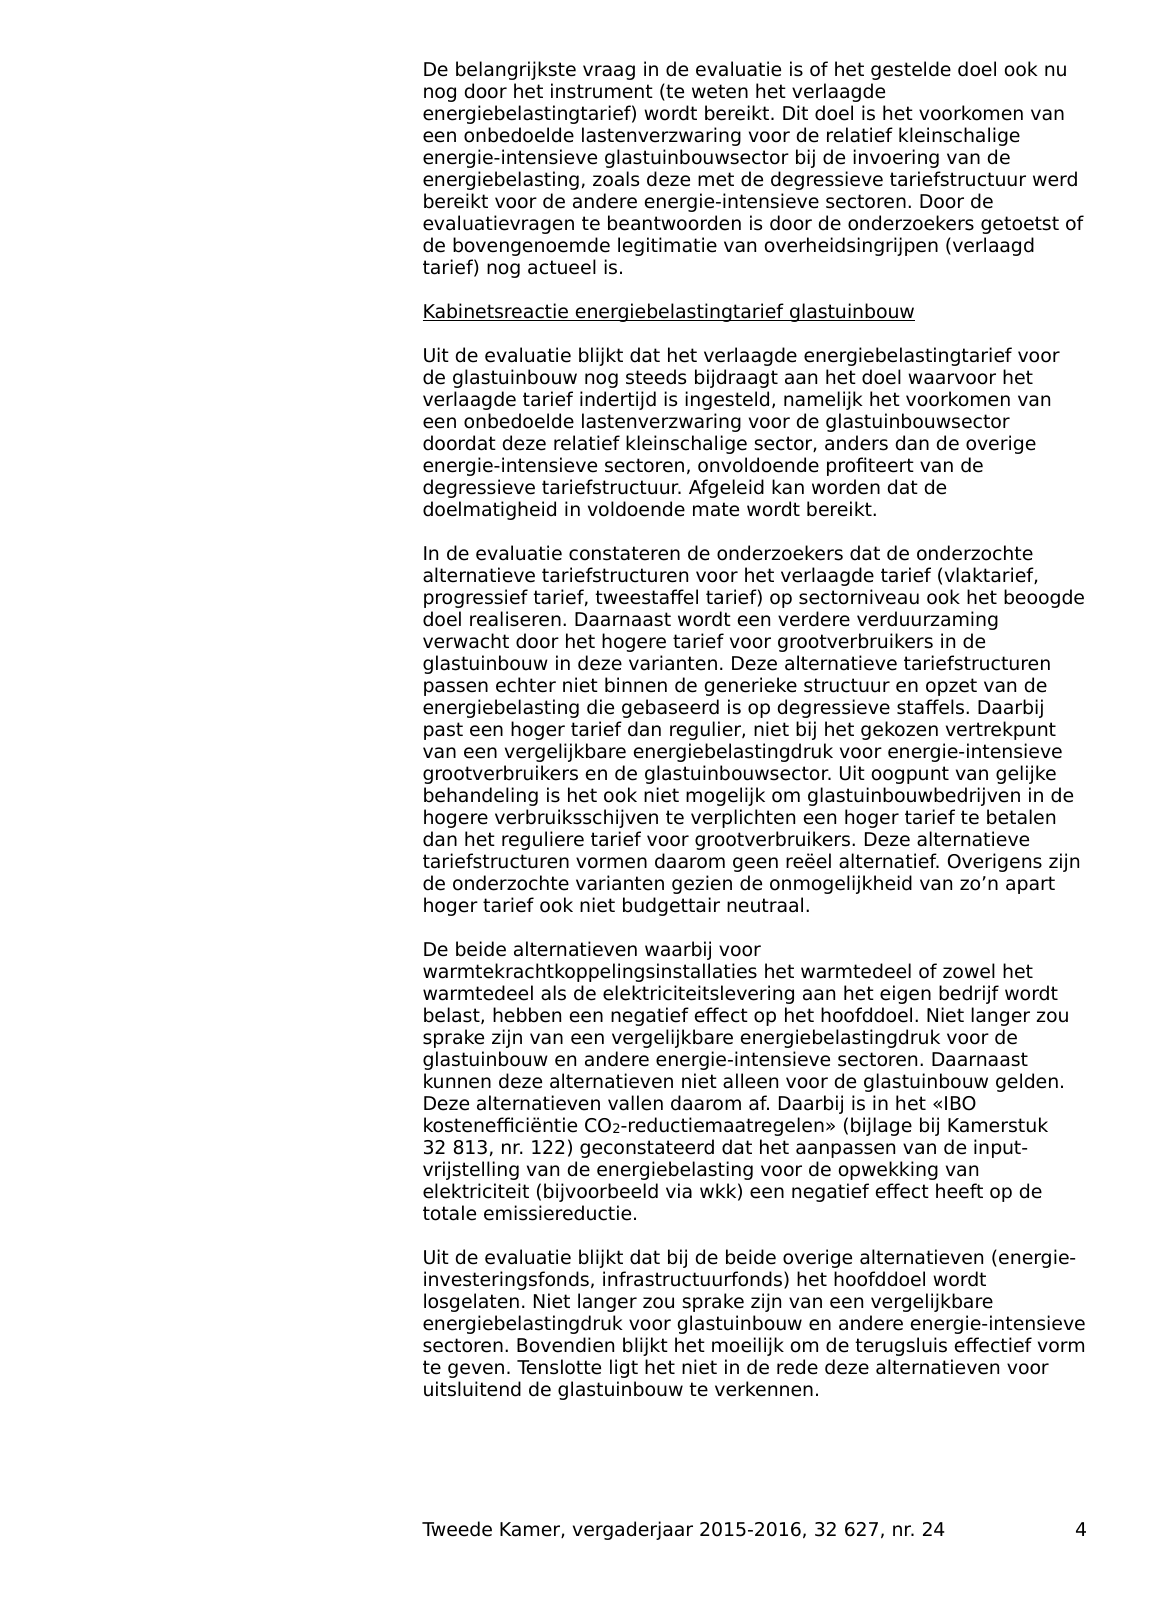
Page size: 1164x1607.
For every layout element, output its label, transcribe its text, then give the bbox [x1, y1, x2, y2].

text Uit de evaluatie blijkt dat bij de beide overige alternatieven (energie-investeringsfonds, infrastructuurfonds) het hoofddoel wordt losgelaten. Niet langer zou sprake zijn van een vergelijkbare energiebelastingdruk voor glastuinbouw en andere energie-intensieve sectoren. Bovendien blijkt het moeilijk om de terugsluis effectief vorm te geven. Tenslotte ligt het niet in de rede deze alternatieven voor uitsluitend de glastuinbouw te verkennen. [422, 1247, 1087, 1401]
subtitle Kabinetsreactie energiebelastingtarief glastuinbouw [422, 301, 1087, 323]
text Uit de evaluatie blijkt dat het verlaagde energiebelastingtarief voor de glastuinbouw nog steeds bijdraagt aan het doel waarvoor het verlaagde tarief indertijd is ingesteld, namelijk het voorkomen van een onbedoelde lastenverzwaring voor de glastuinbouwsector doordat deze relatief kleinschalige sector, anders dan de overige energie-intensieve sectoren, onvoldoende profiteert van de degressieve tariefstructuur. Afgeleid kan worden dat de doelmatigheid in voldoende mate wordt bereikt. [422, 345, 1087, 521]
text De belangrijkste vraag in de evaluatie is of het gestelde doel ook nu nog door het instrument (te weten het verlaagde energiebelastingtarief) wordt bereikt. Dit doel is het voorkomen van een onbedoelde lastenverzwaring voor de relatief kleinschalige energie-intensieve glastuinbouwsector bij de invoering van de energiebelasting, zoals deze met de degressieve tariefstructuur werd bereikt voor de andere energie-intensieve sectoren. Door de evaluatievragen te beantwoorden is door de onderzoekers getoetst of de bovengenoemde legitimatie van overheidsingrijpen (verlaagd tarief) nog actueel is. [422, 59, 1087, 279]
text De beide alternatieven waarbij voor warmtekrachtkoppelingsinstallaties het warmtedeel of zowel het warmtedeel als de elektriciteitslevering aan het eigen bedrijf wordt belast, hebben een negatief effect op het hoofddoel. Niet langer zou sprake zijn van een vergelijkbare energiebelastingdruk voor de glastuinbouw en andere energie-intensieve sectoren. Daarnaast kunnen deze alternatieven niet alleen voor de glastuinbouw gelden. Deze alternatieven vallen daarom af. Daarbij is in het «IBO kostenefficiëntie CO2-reductiemaatregelen» (bijlage bij Kamerstuk 32 813, nr. 122) geconstateerd dat het aanpassen van de input-vrijstelling van de energiebelasting voor de opwekking van elektriciteit (bijvoorbeeld via wkk) een negatief effect heeft op de totale emissiereductie. [422, 939, 1087, 1225]
text In de evaluatie constateren de onderzoekers dat de onderzochte alternatieve tariefstructuren voor het verlaagde tarief (vlaktarief, progressief tarief, tweestaffel tarief) op sectorniveau ook het beoogde doel realiseren. Daarnaast wordt een verdere verduurzaming verwacht door het hogere tarief voor grootverbruikers in de glastuinbouw in deze varianten. Deze alternatieve tariefstructuren passen echter niet binnen de generieke structuur en opzet van de energiebelasting die gebaseerd is op degressieve staffels. Daarbij past een hoger tarief dan regulier, niet bij het gekozen vertrekpunt van een vergelijkbare energiebelastingdruk voor energie-intensieve grootverbruikers en de glastuinbouwsector. Uit oogpunt van gelijke behandeling is het ook niet mogelijk om glastuinbouwbedrijven in de hogere verbruiksschijven te verplichten een hoger tarief te betalen dan het reguliere tarief voor grootverbruikers. Deze alternatieve tariefstructuren vormen daarom geen reëel alternatief. Overigens zijn de onderzochte varianten gezien de onmogelijkheid van zo’n apart hoger tarief ook niet budgettair neutraal. [422, 543, 1087, 917]
